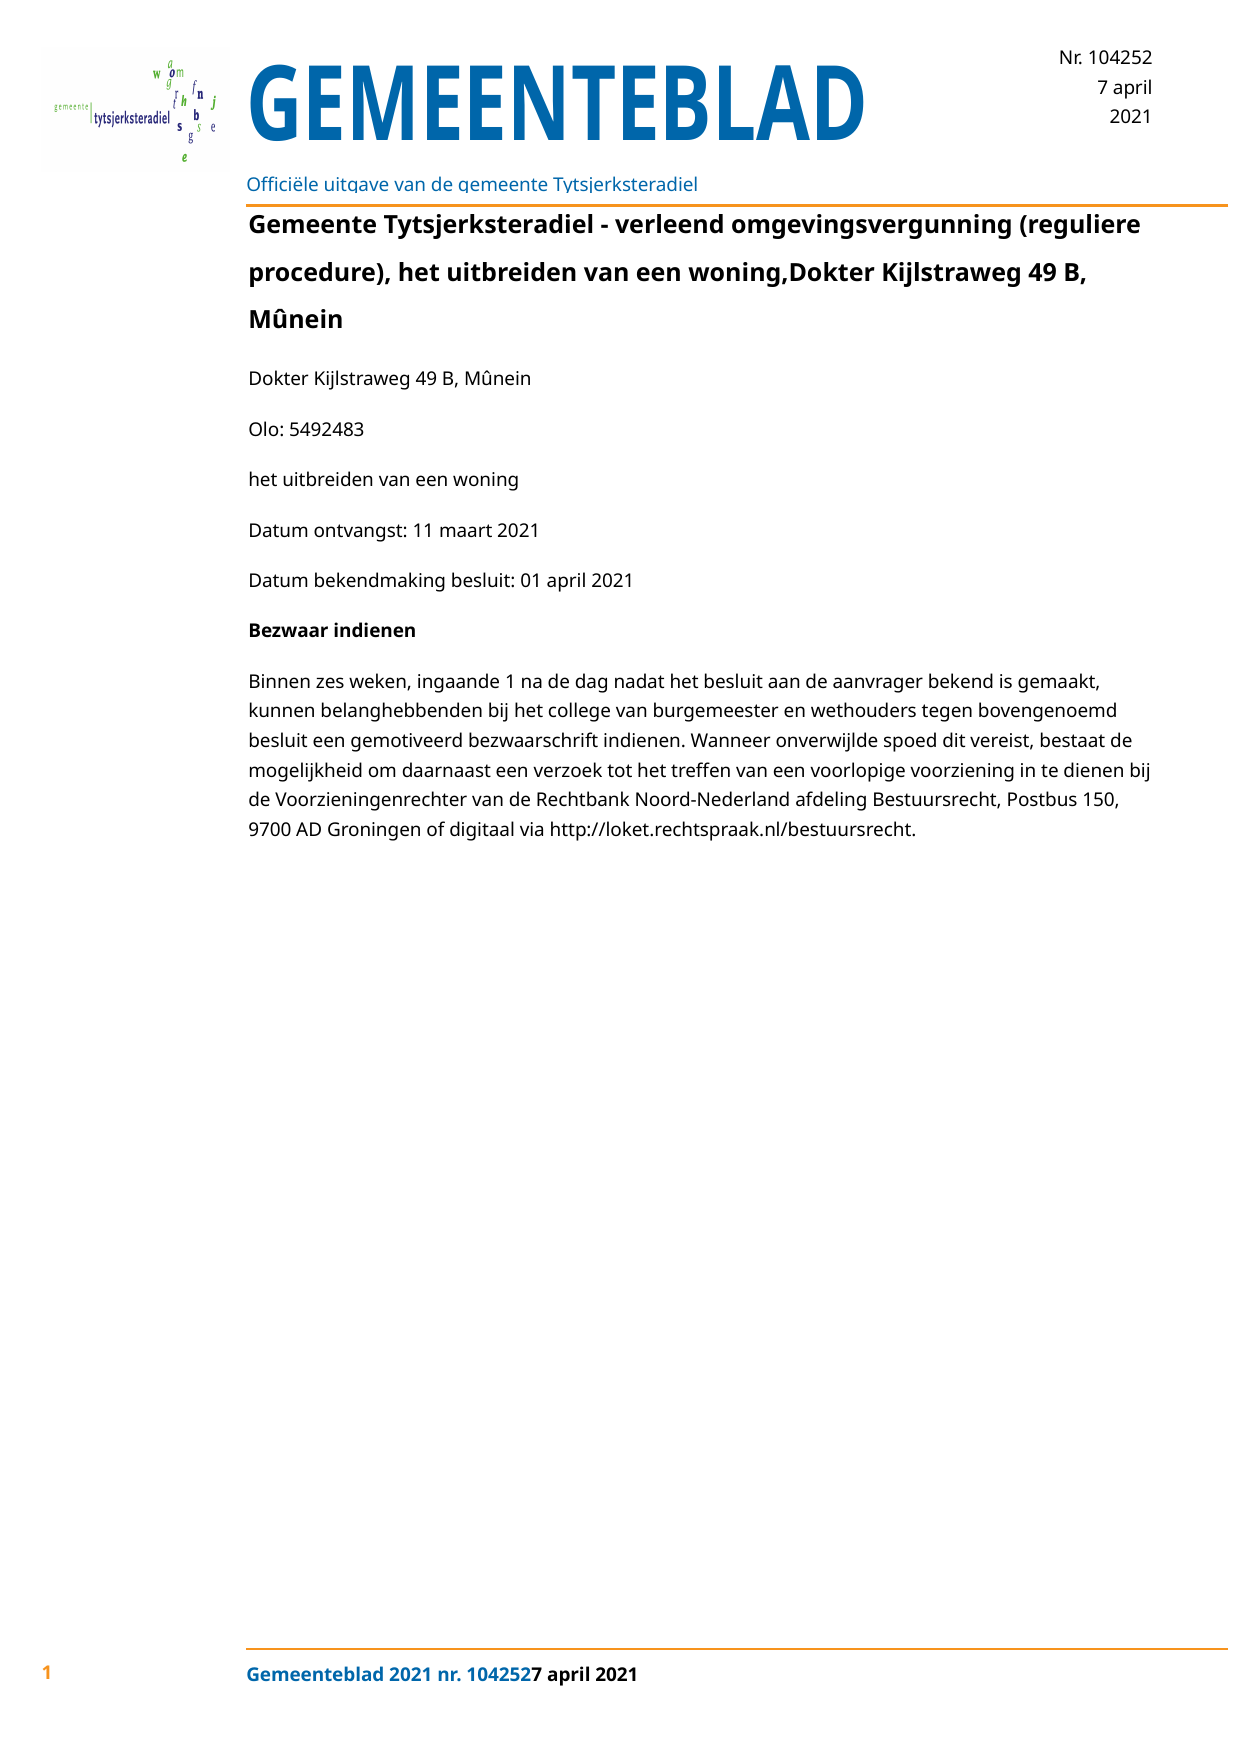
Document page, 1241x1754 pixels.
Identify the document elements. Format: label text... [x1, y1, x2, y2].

text Datum ontvangst: 11 maart 2021 [248, 517, 1152, 542]
text Gemeente Tytsjerksteradiel - verleend omgevingsvergunning (reguliere procedure), het uitbreiden van een woning,Dokter Kijlstraweg 49 B, Mûnein [248, 207, 1152, 336]
text het uitbreiden van een woning [248, 466, 1152, 492]
text Datum bekendmaking besluit: 01 april 2021 [248, 567, 1152, 593]
text Binnen zes weken, ingaande 1 na de dag nadat het besluit aan de aanvrager bekend is gemaakt, kunnen belanghebbenden bij het college van burgemeester en wethouders tegen bovengenoemd besluit een gemotiveerd bezwaarschrift indienen. Wanneer onverwijlde spoed dit vereist, bestaat de mogelijkheid om daarnaast een verzoek tot het treffen van een voorlopige voorziening in te dienen bij de Voorzieningenrechter van de Rechtbank Noord-Nederland afdeling Bestuursrecht, Postbus 150, 9700 AD Groningen of digitaal via http://loket.rechtspraak.nl/bestuursrecht. [248, 668, 1152, 842]
picture [41, 47, 231, 172]
text Bezwaar indienen [248, 618, 1152, 643]
text Dokter Kijlstraweg 49 B, Mûnein [248, 366, 1152, 391]
text Olo: 5492483 [248, 416, 1152, 442]
